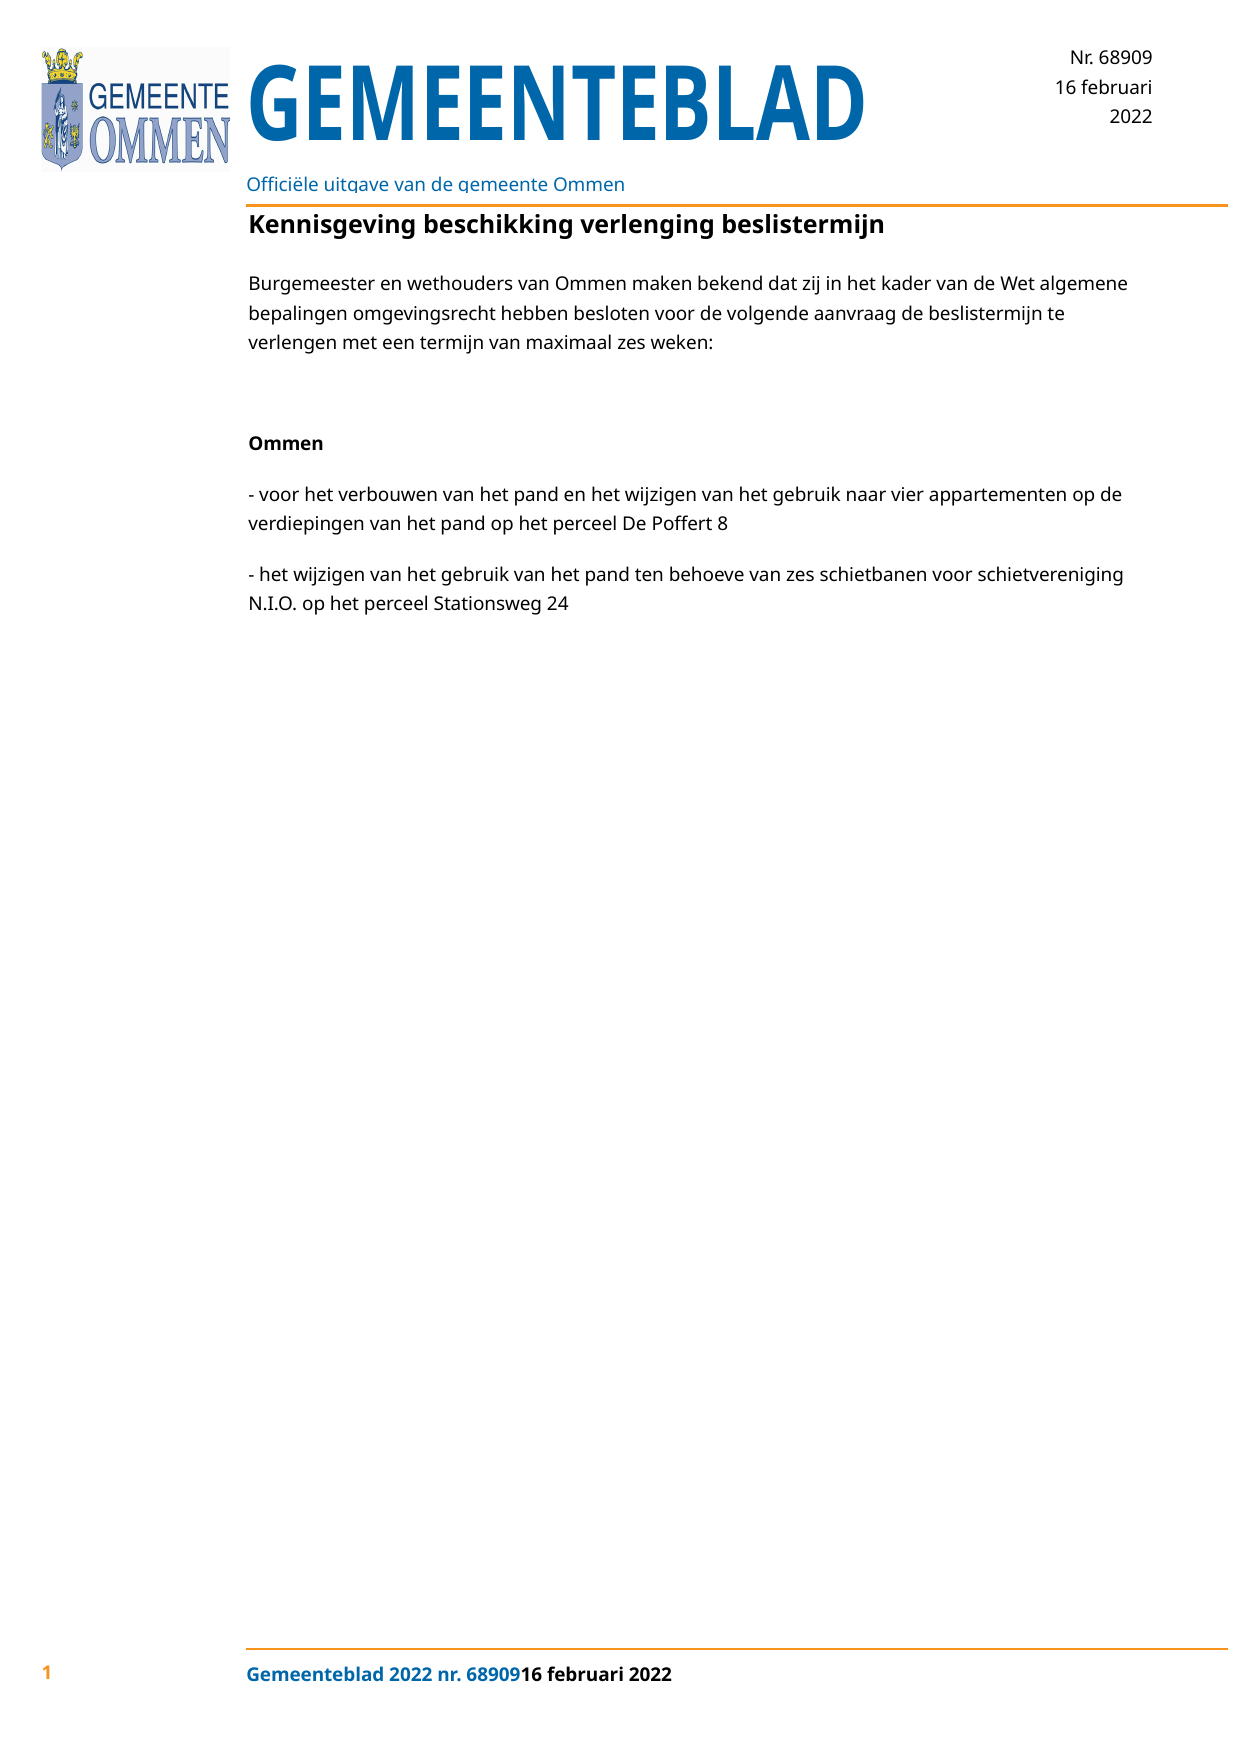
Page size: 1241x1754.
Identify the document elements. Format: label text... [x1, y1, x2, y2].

picture [41, 47, 231, 172]
text - voor het verbouwen van het pand en het wijzigen van het gebruik naar vier appartementen op de verdiepingen van het pand op het perceel De Poffert 8 [248, 481, 1152, 536]
text Burgemeester en wethouders van Ommen maken bekend dat zij in het kader van de Wet algemene bepalingen omgevingsrecht hebben besloten voor de volgende aanvraag de beslistermijn te verlengen met een termijn van maximaal zes weken: [248, 270, 1152, 355]
text - het wijzigen van het gebruik van het pand ten behoeve van zes schietbanen voor schietvereniging N.I.O. op het perceel Stationsweg 24 [248, 561, 1152, 616]
text Kennisgeving beschikking verlenging beslistermijn [248, 207, 1152, 241]
text Ommen [248, 430, 1152, 456]
